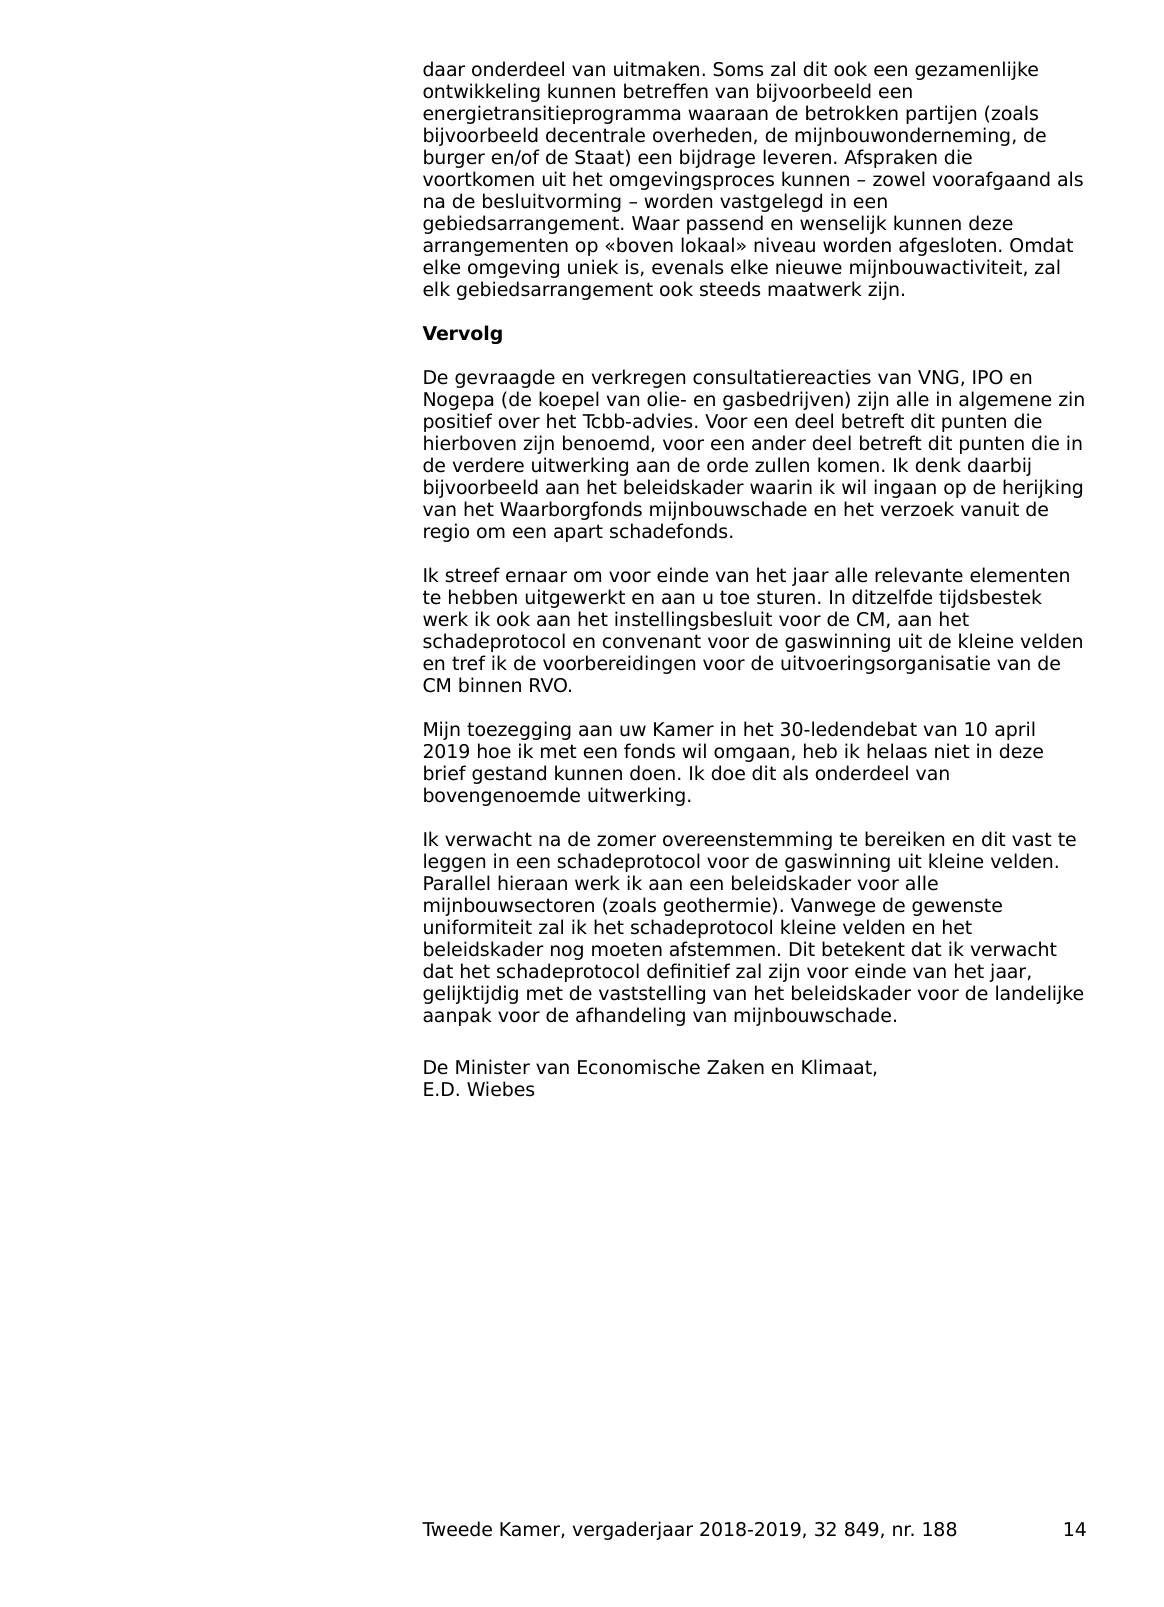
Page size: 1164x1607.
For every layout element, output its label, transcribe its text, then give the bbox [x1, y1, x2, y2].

subtitle Vervolg [422, 323, 1087, 345]
text daar onderdeel van uitmaken. Soms zal dit ook een gezamenlijke ontwikkeling kunnen betreffen van bijvoorbeeld een energietransitieprogramma waaraan de betrokken partijen (zoals bijvoorbeeld decentrale overheden, de mijnbouwonderneming, de burger en/of de Staat) een bijdrage leveren. Afspraken die voortkomen uit het omgevingsproces kunnen – zowel voorafgaand als na de besluitvorming – worden vastgelegd in een gebiedsarrangement. Waar passend en wenselijk kunnen deze arrangementen op «boven lokaal» niveau worden afgesloten. Omdat elke omgeving uniek is, evenals elke nieuwe mijnbouwactiviteit, zal elk gebiedsarrangement ook steeds maatwerk zijn. [422, 59, 1087, 301]
text Mijn toezegging aan uw Kamer in het 30-ledendebat van 10 april 2019 hoe ik met een fonds wil omgaan, heb ik helaas niet in deze brief gestand kunnen doen. Ik doe dit als onderdeel van bovengenoemde uitwerking. [422, 719, 1087, 807]
text Ik streef ernaar om voor einde van het jaar alle relevante elementen te hebben uitgewerkt en aan u toe sturen. In ditzelfde tijdsbestek werk ik ook aan het instellingsbesluit voor de CM, aan het schadeprotocol en convenant voor de gaswinning uit de kleine velden en tref ik de voorbereidingen voor de uitvoeringsorganisatie van de CM binnen RVO. [422, 565, 1087, 697]
text De gevraagde en verkregen consultatiereacties van VNG, IPO en Nogepa (de koepel van olie- en gasbedrijven) zijn alle in algemene zin positief over het Tcbb-advies. Voor een deel betreft dit punten die hierboven zijn benoemd, voor een ander deel betreft dit punten die in de verdere uitwerking aan de orde zullen komen. Ik denk daarbij bijvoorbeeld aan het beleidskader waarin ik wil ingaan op de herijking van het Waarborgfonds mijnbouwschade en het verzoek vanuit de regio om een apart schadefonds. [422, 367, 1087, 543]
text De Minister van Economische Zaken en Klimaat, E.D. Wiebes [422, 1057, 1087, 1101]
text Ik verwacht na de zomer overeenstemming te bereiken en dit vast te leggen in een schadeprotocol voor de gaswinning uit kleine velden. Parallel hieraan werk ik aan een beleidskader voor alle mijnbouwsectoren (zoals geothermie). Vanwege de gewenste uniformiteit zal ik het schadeprotocol kleine velden en het beleidskader nog moeten afstemmen. Dit betekent dat ik verwacht dat het schadeprotocol definitief zal zijn voor einde van het jaar, gelijktijdig met de vaststelling van het beleidskader voor de landelijke aanpak voor de afhandeling van mijnbouwschade. [422, 829, 1087, 1027]
